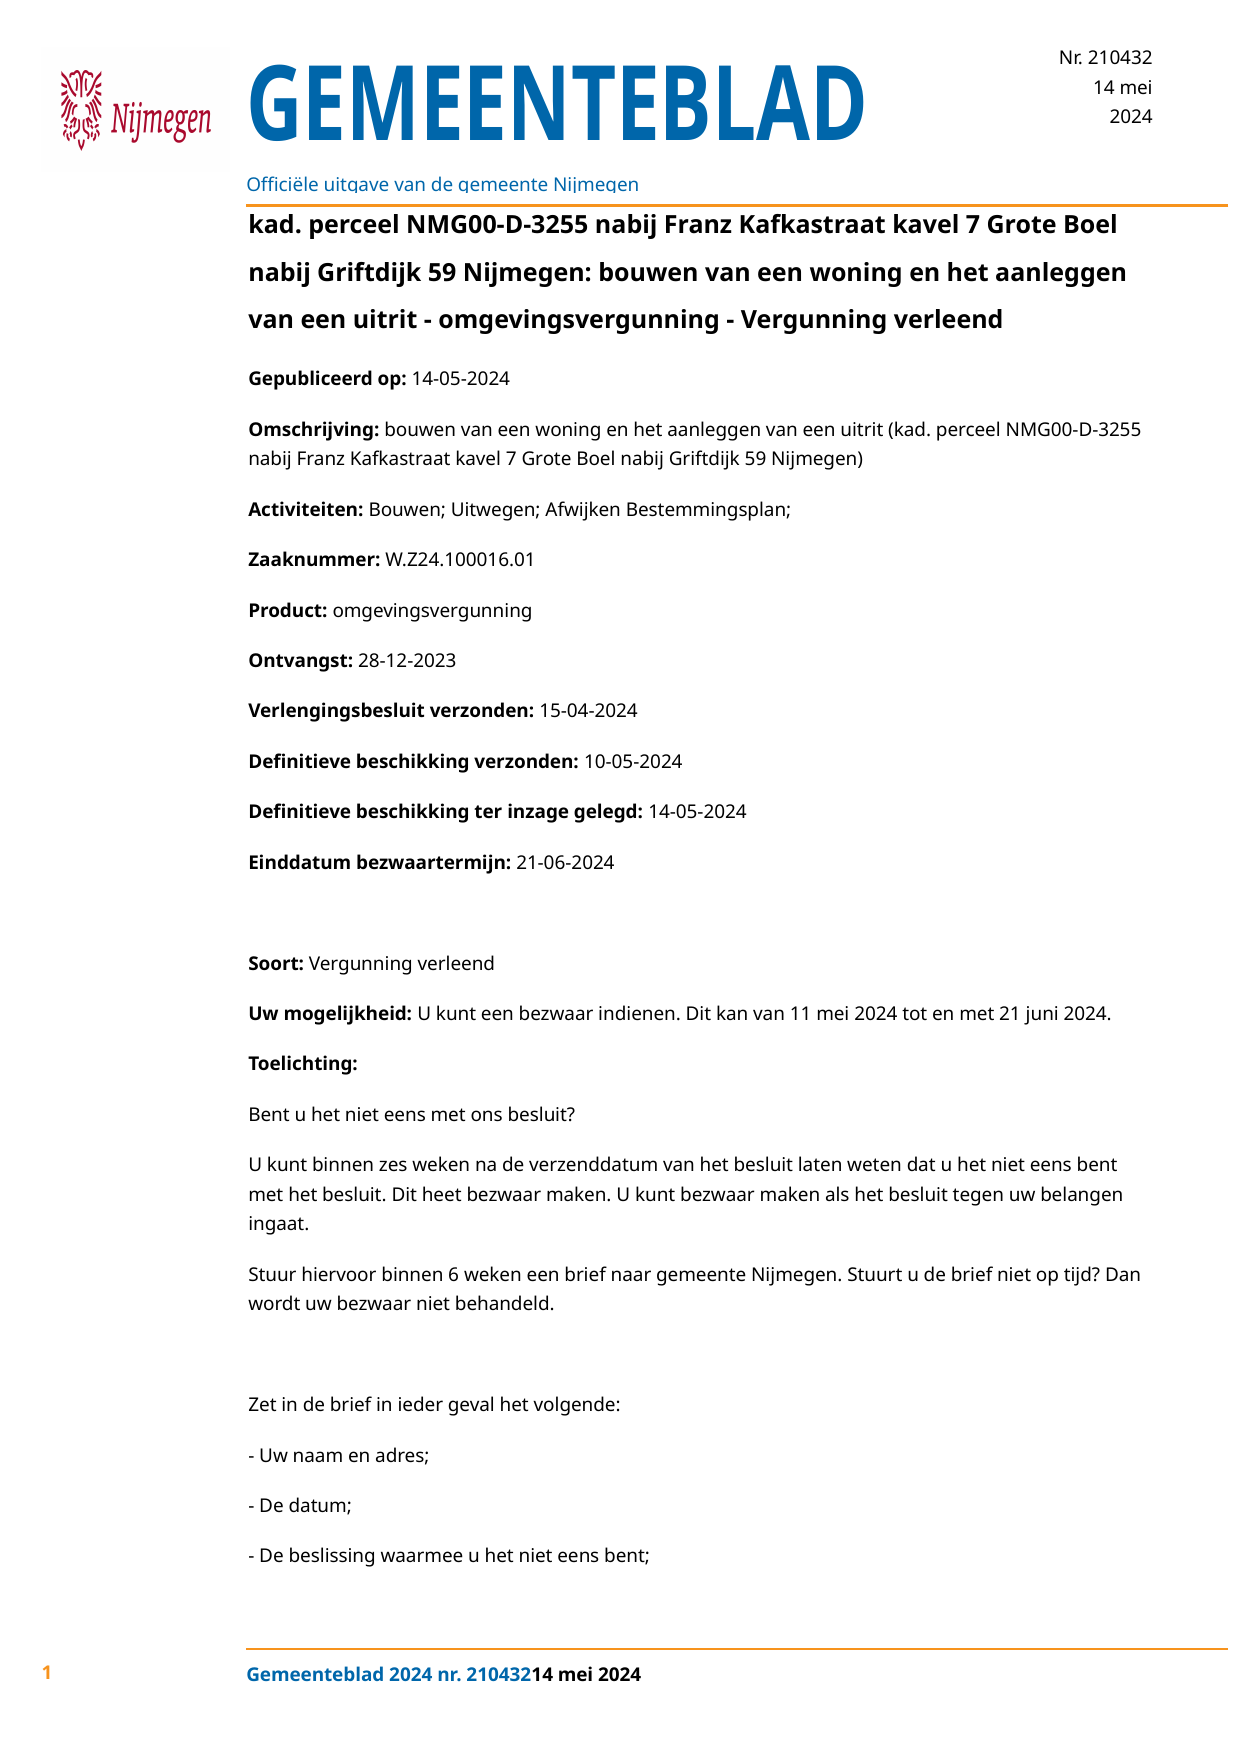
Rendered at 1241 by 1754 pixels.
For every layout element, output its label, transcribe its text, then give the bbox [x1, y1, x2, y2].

text Omschrijving: bouwen van een woning en het aanleggen van een uitrit (kad. perceel NMG00-D-3255 nabij Franz Kafkastraat kavel 7 Grote Boel nabij Griftdijk 59 Nijmegen) [248, 416, 1152, 471]
text - Uw naam en adres; [248, 1442, 1152, 1467]
text Soort: Vergunning verleend [248, 950, 1152, 975]
text kad. perceel NMG00-D-3255 nabij Franz Kafkastraat kavel 7 Grote Boel nabij Griftdijk 59 Nijmegen: bouwen van een woning en het aanleggen van een uitrit - omgevingsvergunning - Vergunning verleend [248, 207, 1152, 336]
text Stuur hiervoor binnen 6 weken een brief naar gemeente Nijmegen. Stuurt u de brief niet op tijd? Dan wordt uw bezwaar niet behandeld. [248, 1261, 1152, 1316]
text Bent u het niet eens met ons besluit? [248, 1101, 1152, 1127]
text Einddatum bezwaartermijn: 21-06-2024 [248, 849, 1152, 874]
text Definitieve beschikking verzonden: 10-05-2024 [248, 748, 1152, 774]
text Gepubliceerd op: 14-05-2024 [248, 366, 1152, 391]
text Activiteiten: Bouwen; Uitwegen; Afwijken Bestemmingsplan; [248, 496, 1152, 522]
text Zet in de brief in ieder geval het volgende: [248, 1391, 1152, 1417]
text Zaaknummer: W.Z24.100016.01 [248, 546, 1152, 572]
text Uw mogelijkheid: U kunt een bezwaar indienen. Dit kan van 11 mei 2024 tot en met 21 juni 2024. [248, 1000, 1152, 1026]
text Verlengingsbesluit verzonden: 15-04-2024 [248, 698, 1152, 723]
text Toelichting: [248, 1051, 1152, 1076]
picture [41, 47, 231, 172]
text U kunt binnen zes weken na de verzenddatum van het besluit laten weten dat u het niet eens bent met het besluit. Dit heet bezwaar maken. U kunt bezwaar maken als het besluit tegen uw belangen ingaat. [248, 1151, 1152, 1236]
text - De datum; [248, 1492, 1152, 1518]
text Product: omgevingsvergunning [248, 597, 1152, 622]
text - De beslissing waarmee u het niet eens bent; [248, 1543, 1152, 1568]
text Definitieve beschikking ter inzage gelegd: 14-05-2024 [248, 798, 1152, 824]
text Ontvangst: 28-12-2023 [248, 647, 1152, 673]
